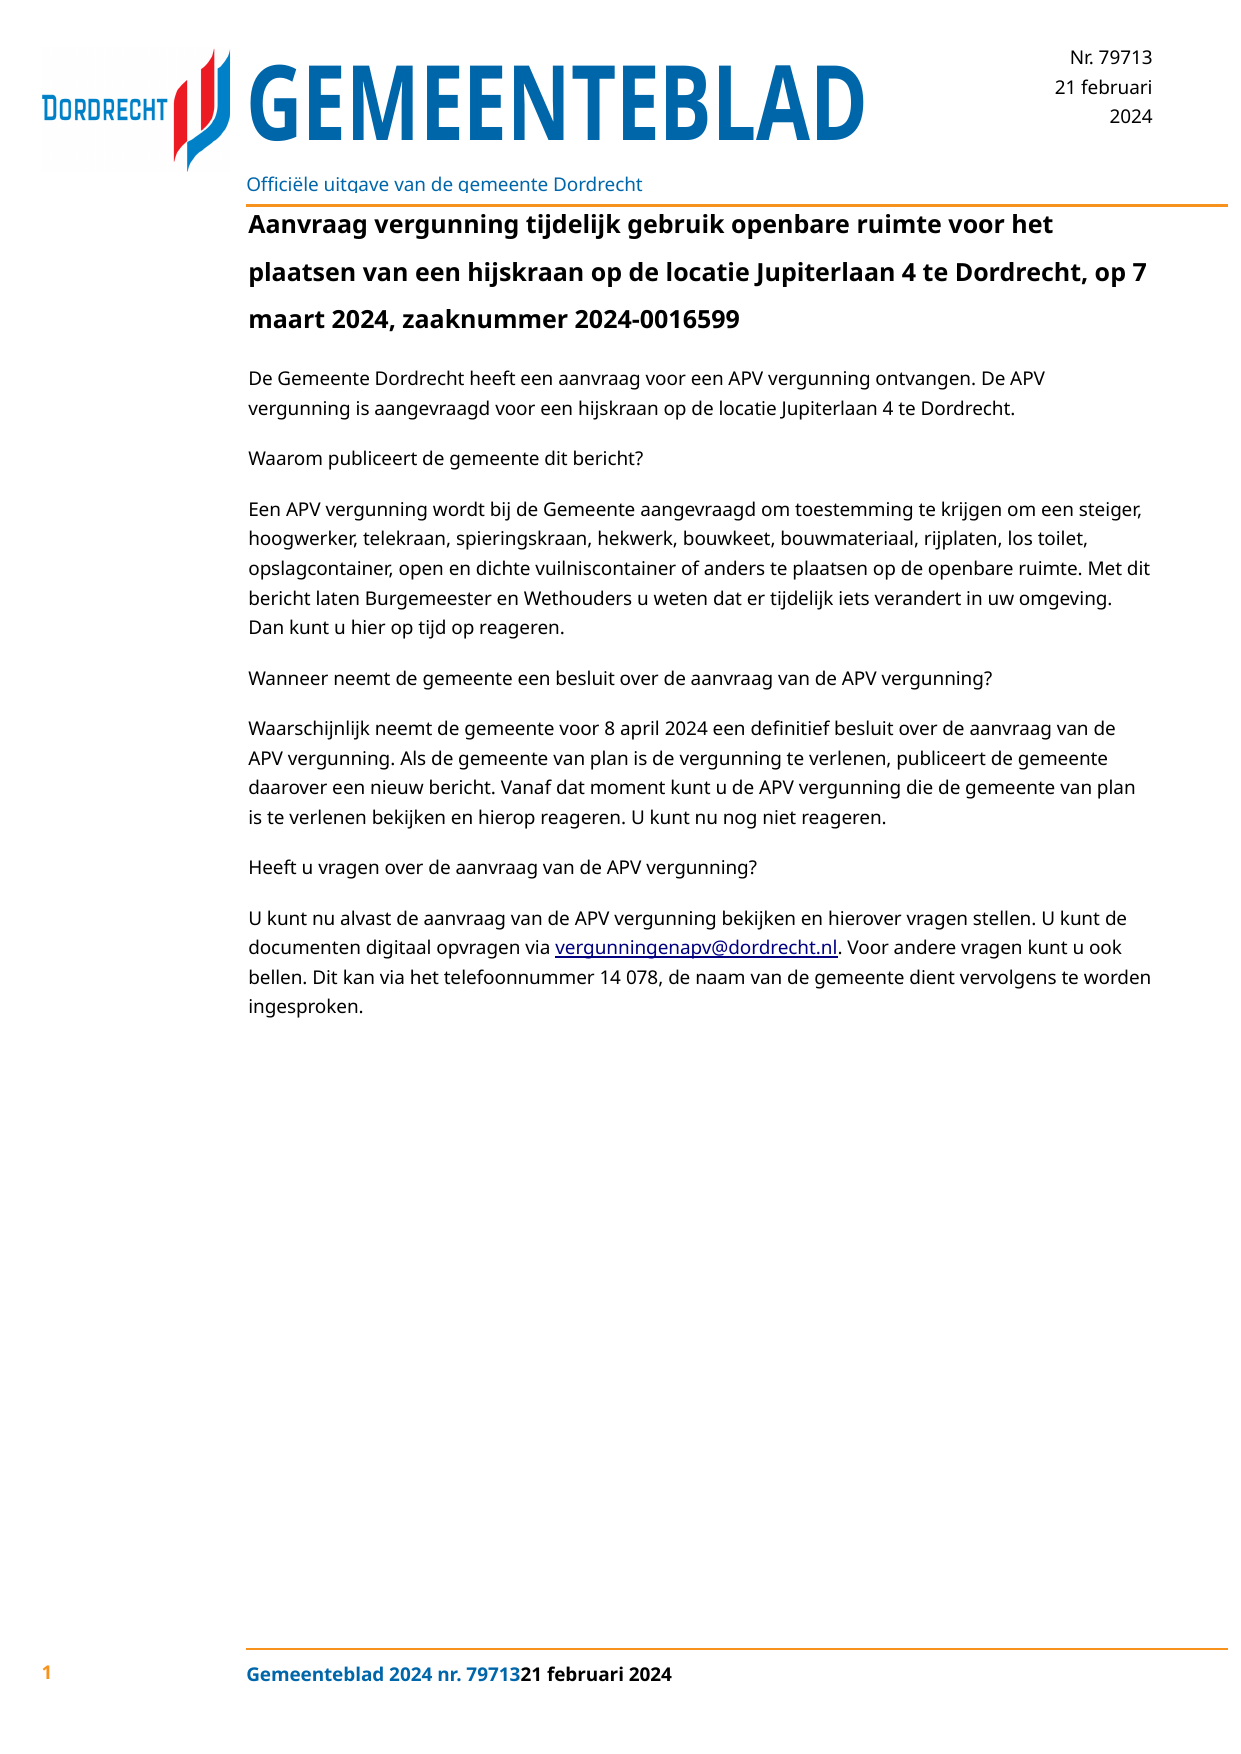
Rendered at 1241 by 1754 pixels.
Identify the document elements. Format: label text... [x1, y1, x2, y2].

text Heeft u vragen over de aanvraag van de APV vergunning? [248, 854, 1152, 880]
text U kunt nu alvast de aanvraag van de APV vergunning bekijken en hierover vragen stellen. U kunt de documenten digitaal opvragen via vergunningenapv@dordrecht.nl. Voor andere vragen kunt u ook bellen. Dit kan via het telefoonnummer 14 078, de naam van de gemeente dient vervolgens te worden ingesproken. [248, 905, 1152, 1019]
text Wanneer neemt de gemeente een besluit over de aanvraag van de APV vergunning? [248, 665, 1152, 690]
picture [41, 47, 231, 172]
text Waarom publiceert de gemeente dit bericht? [248, 446, 1152, 471]
text De Gemeente Dordrecht heeft een aanvraag voor een APV vergunning ontvangen. De APV vergunning is aangevraagd voor een hijskraan op de locatie Jupiterlaan 4 te Dordrecht. [248, 366, 1152, 421]
text Aanvraag vergunning tijdelijk gebruik openbare ruimte voor het plaatsen van een hijskraan op de locatie Jupiterlaan 4 te Dordrecht, op 7 maart 2024, zaaknummer 2024-0016599 [248, 207, 1152, 336]
text Waarschijnlijk neemt de gemeente voor 8 april 2024 een definitief besluit over de aanvraag van de APV vergunning. Als de gemeente van plan is de vergunning te verlenen, publiceert de gemeente daarover een nieuw bericht. Vanaf dat moment kunt u de APV vergunning die de gemeente van plan is te verlenen bekijken en hierop reageren. U kunt nu nog niet reageren. [248, 715, 1152, 829]
text Een APV vergunning wordt bij de Gemeente aangevraagd om toestemming te krijgen om een steiger, hoogwerker, telekraan, spieringskraan, hekwerk, bouwkeet, bouwmateriaal, rijplaten, los toilet, opslagcontainer, open en dichte vuilniscontainer of anders te plaatsen op de openbare ruimte. Met dit bericht laten Burgemeester en Wethouders u weten dat er tijdelijk iets verandert in uw omgeving. Dan kunt u hier op tijd op reageren. [248, 496, 1152, 640]
